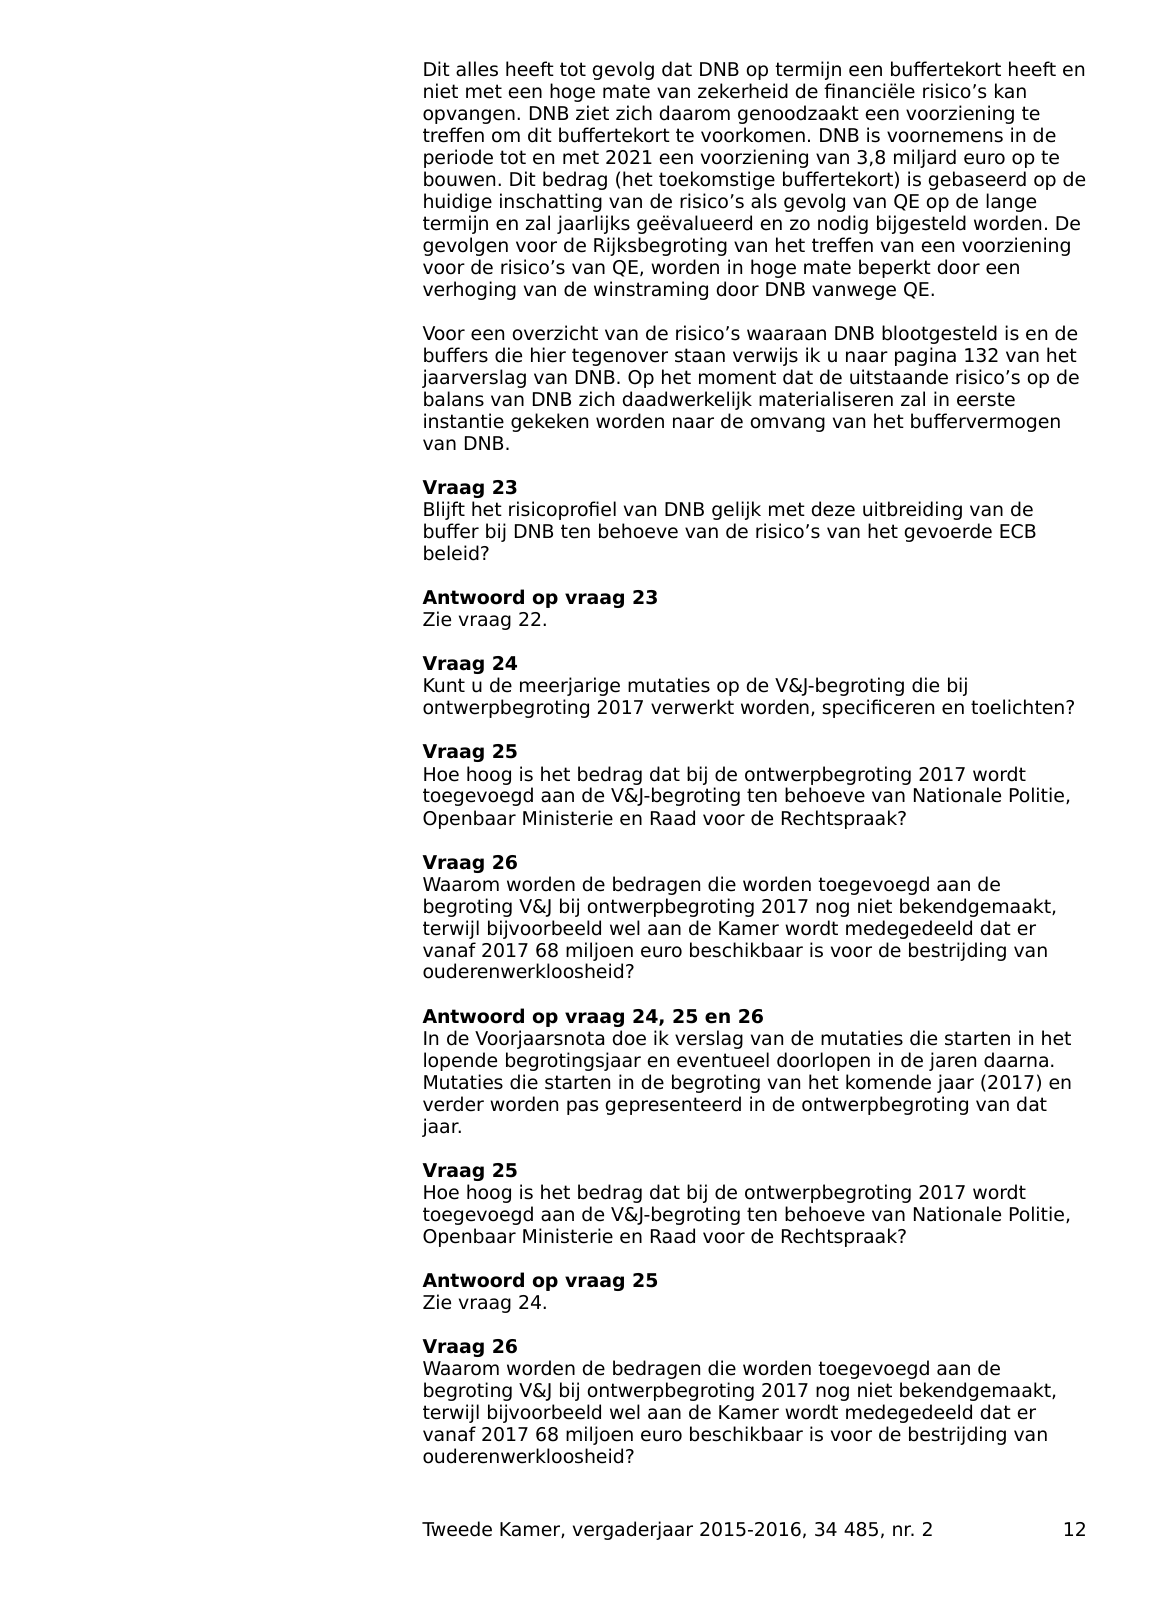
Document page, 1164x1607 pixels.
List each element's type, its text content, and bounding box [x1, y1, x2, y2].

text Antwoord op vraag 25 [422, 1270, 1087, 1292]
text Voor een overzicht van de risico’s waaraan DNB blootgesteld is en de buffers die hier tegenover staan verwijs ik u naar pagina 132 van het jaarverslag van DNB. Op het moment dat de uitstaande risico’s op de balans van DNB zich daadwerkelijk materialiseren zal in eerste instantie gekeken worden naar de omvang van het buffervermogen van DNB. [422, 323, 1087, 455]
text Waarom worden de bedragen die worden toegevoegd aan de begroting V&J bij ontwerpbegroting 2017 nog niet bekendgemaakt, terwijl bijvoorbeeld wel aan de Kamer wordt medegedeeld dat er vanaf 2017 68 miljoen euro beschikbaar is voor de bestrijding van ouderenwerkloosheid? [422, 1358, 1087, 1468]
text Vraag 24 [422, 653, 1087, 675]
text Waarom worden de bedragen die worden toegevoegd aan de begroting V&J bij ontwerpbegroting 2017 nog niet bekendgemaakt, terwijl bijvoorbeeld wel aan de Kamer wordt medegedeeld dat er vanaf 2017 68 miljoen euro beschikbaar is voor de bestrijding van ouderenwerkloosheid? [422, 873, 1087, 983]
text Hoe hoog is het bedrag dat bij de ontwerpbegroting 2017 wordt toegevoegd aan de V&J-begroting ten behoeve van Nationale Politie, Openbaar Ministerie en Raad voor de Rechtspraak? [422, 1182, 1087, 1248]
text Vraag 26 [422, 852, 1087, 873]
text Antwoord op vraag 24, 25 en 26 [422, 1006, 1087, 1028]
text Blijft het risicoprofiel van DNB gelijk met deze uitbreiding van de buffer bij DNB ten behoeve van de risico’s van het gevoerde ECB beleid? [422, 499, 1087, 565]
text Antwoord op vraag 23 [422, 587, 1087, 609]
text Zie vraag 24. [422, 1292, 1087, 1314]
text Kunt u de meerjarige mutaties op de V&J-begroting die bij ontwerpbegroting 2017 verwerkt worden, specificeren en toelichten? [422, 675, 1087, 719]
text Zie vraag 22. [422, 609, 1087, 631]
text Dit alles heeft tot gevolg dat DNB op termijn een buffertekort heeft en niet met een hoge mate van zekerheid de financiële risico’s kan opvangen. DNB ziet zich daarom genoodzaakt een voorziening te treffen om dit buffertekort te voorkomen. DNB is voornemens in de periode tot en met 2021 een voorziening van 3,8 miljard euro op te bouwen. Dit bedrag (het toekomstige buffertekort) is gebaseerd op de huidige inschatting van de risico’s als gevolg van QE op de lange termijn en zal jaarlijks geëvalueerd en zo nodig bijgesteld worden. De gevolgen voor de Rijksbegroting van het treffen van een voorziening voor de risico’s van QE, worden in hoge mate beperkt door een verhoging van de winstraming door DNB vanwege QE. [422, 59, 1087, 301]
text Hoe hoog is het bedrag dat bij de ontwerpbegroting 2017 wordt toegevoegd aan de V&J-begroting ten behoeve van Nationale Politie, Openbaar Ministerie en Raad voor de Rechtspraak? [422, 763, 1087, 829]
text Vraag 25 [422, 741, 1087, 763]
text Vraag 23 [422, 477, 1087, 499]
text Vraag 25 [422, 1160, 1087, 1182]
text In de Voorjaarsnota doe ik verslag van de mutaties die starten in het lopende begrotingsjaar en eventueel doorlopen in de jaren daarna. Mutaties die starten in de begroting van het komende jaar (2017) en verder worden pas gepresenteerd in de ontwerpbegroting van dat jaar. [422, 1028, 1087, 1137]
text Vraag 26 [422, 1336, 1087, 1358]
